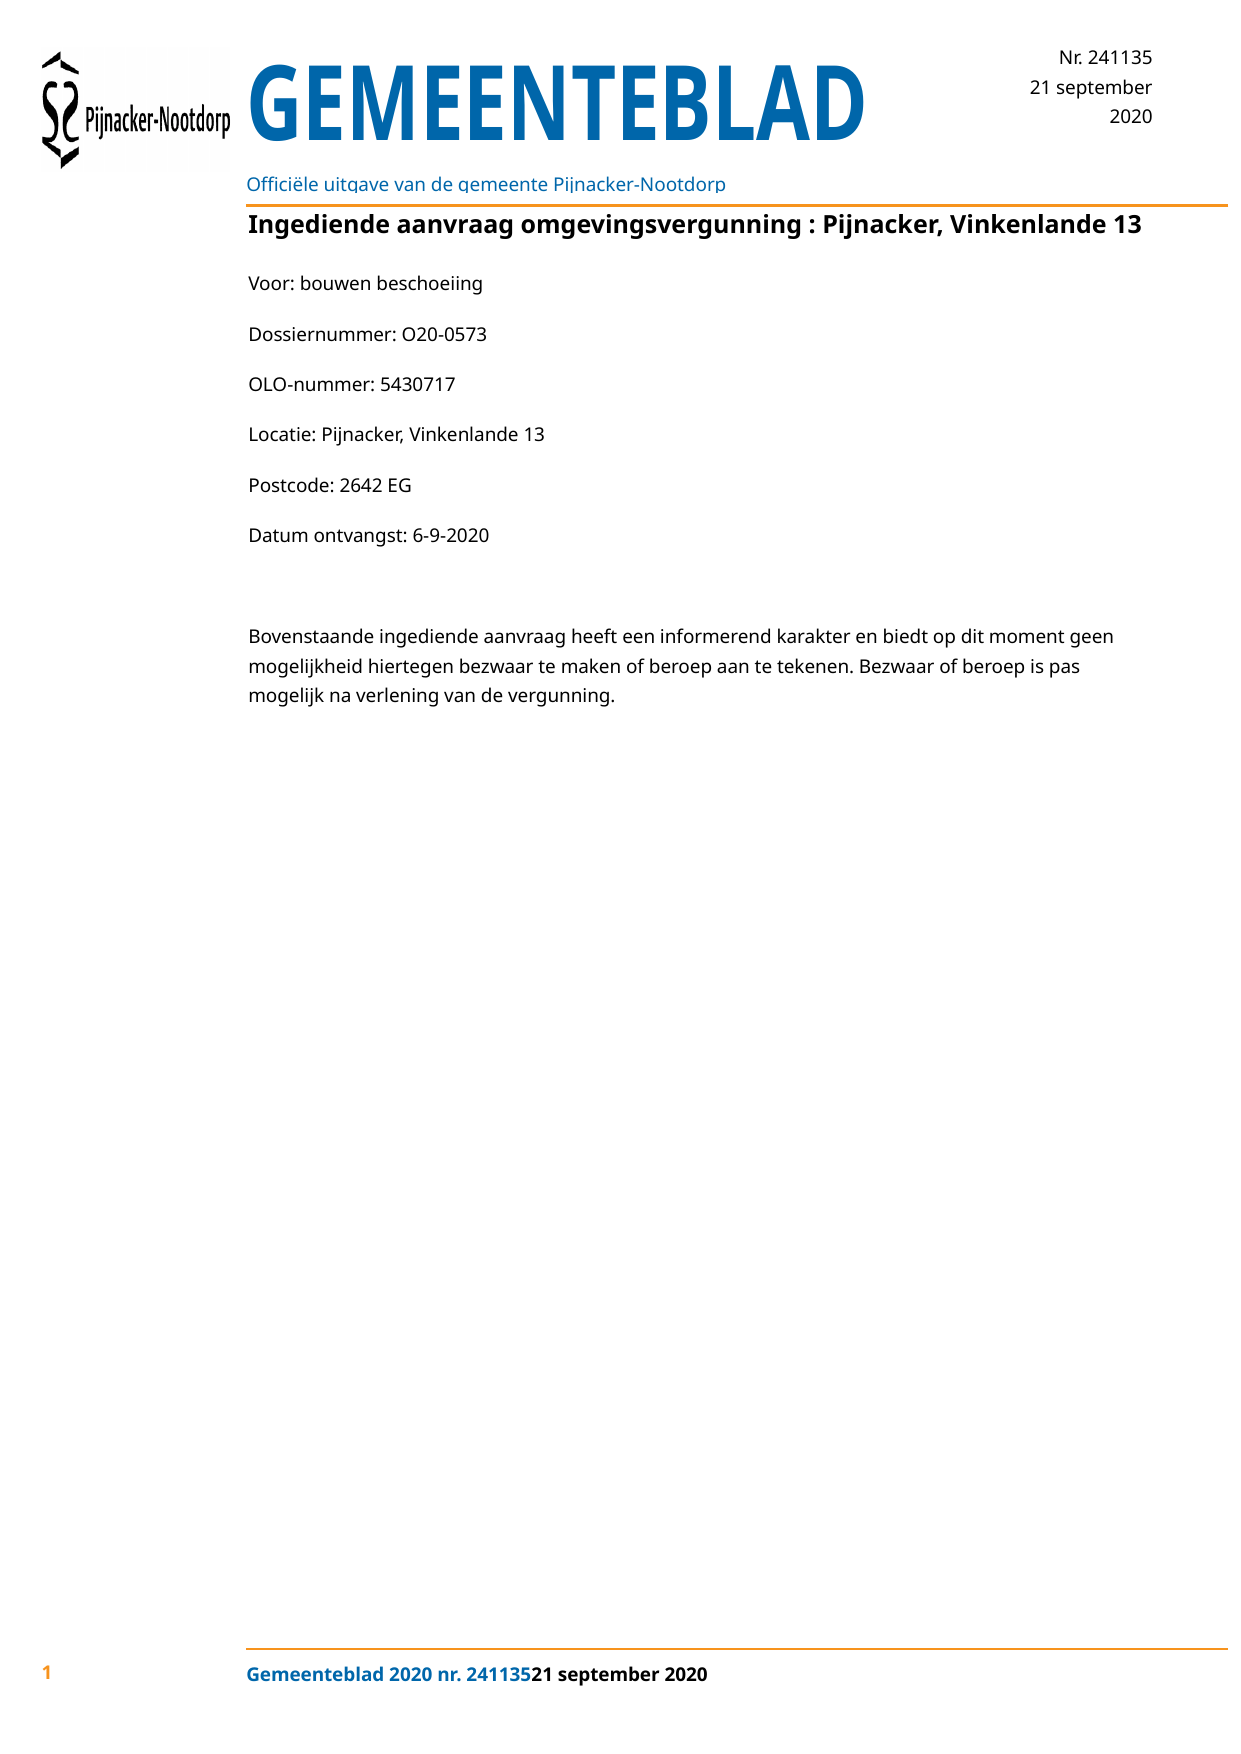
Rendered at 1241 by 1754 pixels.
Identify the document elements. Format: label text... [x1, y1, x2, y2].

text Datum ontvangst: 6-9-2020 [248, 522, 1152, 548]
text OLO-nummer: 5430717 [248, 371, 1152, 397]
text Postcode: 2642 EG [248, 472, 1152, 498]
picture [41, 47, 231, 172]
text Bovenstaande ingediende aanvraag heeft een informerend karakter en biedt op dit moment geen mogelijkheid hiertegen bezwaar te maken of beroep aan te tekenen. Bezwaar of beroep is pas mogelijk na verlening van de vergunning. [248, 623, 1152, 708]
text Dossiernummer: O20-0573 [248, 321, 1152, 346]
text Ingediende aanvraag omgevingsvergunning : Pijnacker, Vinkenlande 13 [248, 207, 1152, 241]
text Locatie: Pijnacker, Vinkenlande 13 [248, 422, 1152, 447]
text Voor: bouwen beschoeiing [248, 270, 1152, 296]
